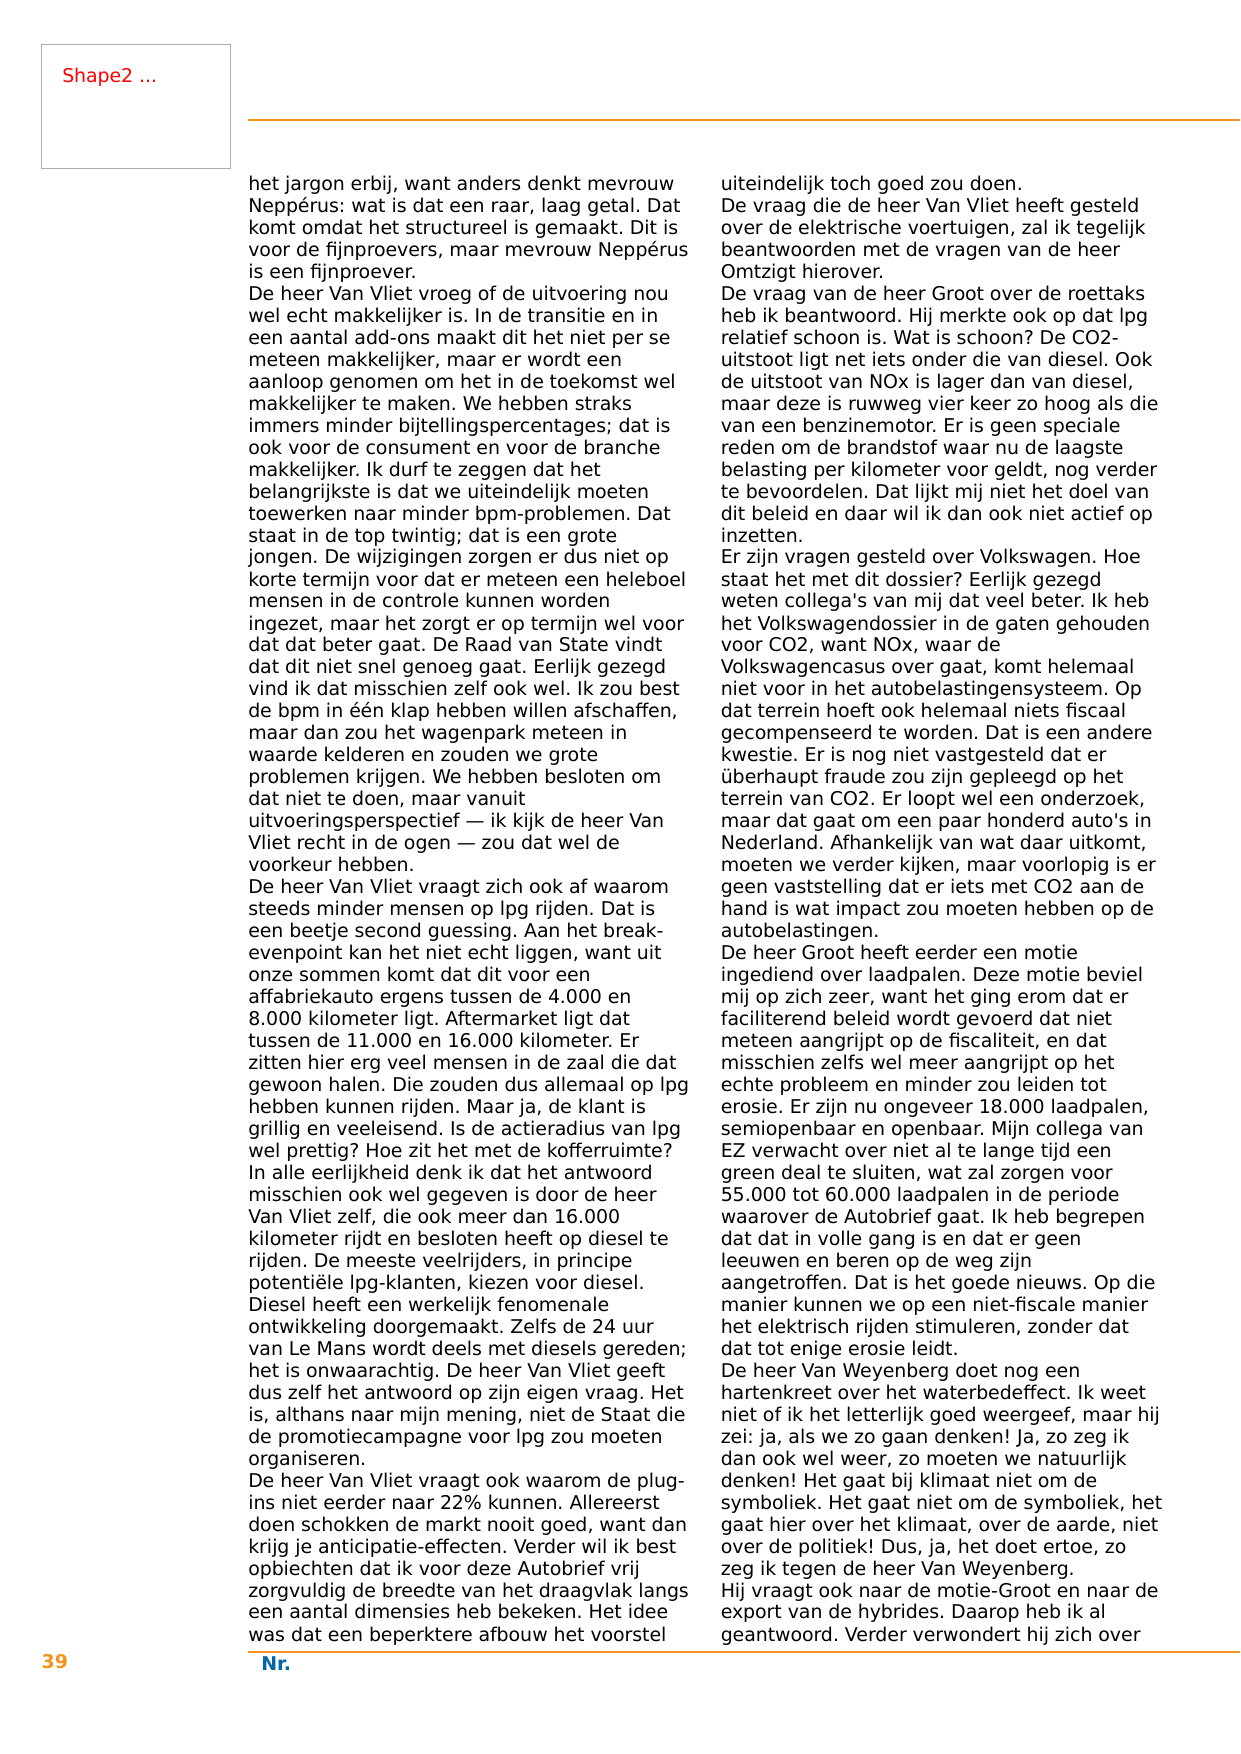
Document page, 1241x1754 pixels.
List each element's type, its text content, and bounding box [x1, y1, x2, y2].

text De vraag van de heer Groot over de roettaks heb ik beantwoord. Hij merkte ook op dat lpg relatief schoon is. Wat is schoon? De CO2-uitstoot ligt net iets onder die van diesel. Ook de uitstoot van NOx is lager dan van diesel, maar deze is ruwweg vier keer zo hoog als die van een benzinemotor. Er is geen speciale reden om de brandstof waar nu de laagste belasting per kilometer voor geldt, nog verder te bevoordelen. Dat lijkt mij niet het doel van dit beleid en daar wil ik dan ook niet actief op inzetten. [721, 283, 1163, 546]
text uiteindelijk toch goed zou doen. [721, 173, 1163, 195]
text Er zijn vragen gesteld over Volkswagen. Hoe staat het met dit dossier? Eerlijk gezegd weten collega's van mij dat veel beter. Ik heb het Volkswagendossier in de gaten gehouden voor CO2, want NOx, waar de Volkswagencasus over gaat, komt helemaal niet voor in het autobelastingensysteem. Op dat terrein hoeft ook helemaal niets fiscaal gecompenseerd te worden. Dat is een andere kwestie. Er is nog niet vastgesteld dat er überhaupt fraude zou zijn gepleegd op het terrein van CO2. Er loopt wel een onderzoek, maar dat gaat om een paar honderd auto's in Nederland. Afhankelijk van wat daar uitkomt, moeten we verder kijken, maar voorlopig is er geen vaststelling dat er iets met CO2 aan de hand is wat impact zou moeten hebben op de autobelastingen. [721, 546, 1163, 942]
text het jargon erbij, want anders denkt mevrouw Neppérus: wat is dat een raar, laag getal. Dat komt omdat het structureel is gemaakt. Dit is voor de fijnproevers, maar mevrouw Neppérus is een fijnproever. [248, 173, 691, 283]
text De heer Van Vliet vraagt ook waarom de plug-ins niet eerder naar 22% kunnen. Allereerst doen schokken de markt nooit goed, want dan krijg je anticipatie-effecten. Verder wil ik best opbiechten dat ik voor deze Autobrief vrij zorgvuldig de breedte van het draagvlak langs een aantal dimensies heb bekeken. Het idee was dat een beperktere afbouw het voorstel [248, 1469, 691, 1645]
text De heer Van Vliet vroeg of de uitvoering nou wel echt makkelijker is. In de transitie en in een aantal add-ons maakt dit het niet per se meteen makkelijker, maar er wordt een aanloop genomen om het in de toekomst wel makkelijker te maken. We hebben straks immers minder bijtellingspercentages; dat is ook voor de consument en voor de branche makkelijker. Ik durf te zeggen dat het belangrijkste is dat we uiteindelijk moeten toewerken naar minder bpm-problemen. Dat staat in de top twintig; dat is een grote jongen. De wijzigingen zorgen er dus niet op korte termijn voor dat er meteen een heleboel mensen in de controle kunnen worden ingezet, maar het zorgt er op termijn wel voor dat dat beter gaat. De Raad van State vindt dat dit niet snel genoeg gaat. Eerlijk gezegd vind ik dat misschien zelf ook wel. Ik zou best de bpm in één klap hebben willen afschaffen, maar dan zou het wagenpark meteen in waarde kelderen en zouden we grote problemen krijgen. We hebben besloten om dat niet te doen, maar vanuit uitvoeringsperspectief — ik kijk de heer Van Vliet recht in de ogen — zou dat wel de voorkeur hebben. [248, 283, 691, 876]
text De heer Groot heeft eerder een motie ingediend over laadpalen. Deze motie beviel mij op zich zeer, want het ging erom dat er faciliterend beleid wordt gevoerd dat niet meteen aangrijpt op de fiscaliteit, en dat misschien zelfs wel meer aangrijpt op het echte probleem en minder zou leiden tot erosie. Er zijn nu ongeveer 18.000 laadpalen, semiopenbaar en openbaar. Mijn collega van EZ verwacht over niet al te lange tijd een green deal te sluiten, wat zal zorgen voor 55.000 tot 60.000 laadpalen in de periode waarover de Autobrief gaat. Ik heb begrepen dat dat in volle gang is en dat er geen leeuwen en beren op de weg zijn aangetroffen. Dat is het goede nieuws. Op die manier kunnen we op een niet-fiscale manier het elektrisch rijden stimuleren, zonder dat dat tot enige erosie leidt. [721, 942, 1163, 1360]
text De heer Van Vliet vraagt zich ook af waarom steeds minder mensen op lpg rijden. Dat is een beetje second guessing. Aan het break-evenpoint kan het niet echt liggen, want uit onze sommen komt dat dit voor een affabriekauto ergens tussen de 4.000 en 8.000 kilometer ligt. Aftermarket ligt dat tussen de 11.000 en 16.000 kilometer. Er zitten hier erg veel mensen in de zaal die dat gewoon halen. Die zouden dus allemaal op lpg hebben kunnen rijden. Maar ja, de klant is grillig en veeleisend. Is de actieradius van lpg wel prettig? Hoe zit het met de kofferruimte? In alle eerlijkheid denk ik dat het antwoord misschien ook wel gegeven is door de heer Van Vliet zelf, die ook meer dan 16.000 kilometer rijdt en besloten heeft op diesel te rijden. De meeste veelrijders, in principe potentiële lpg-klanten, kiezen voor diesel. Diesel heeft een werkelijk fenomenale ontwikkeling doorgemaakt. Zelfs de 24 uur van Le Mans wordt deels met diesels gereden; het is onwaarachtig. De heer Van Vliet geeft dus zelf het antwoord op zijn eigen vraag. Het is, althans naar mijn mening, niet de Staat die de promotiecampagne voor lpg zou moeten organiseren. [248, 876, 691, 1469]
text De heer Van Weyenberg doet nog een hartenkreet over het waterbedeffect. Ik weet niet of ik het letterlijk goed weergeef, maar hij zei: ja, als we zo gaan denken! Ja, zo zeg ik dan ook wel weer, zo moeten we natuurlijk denken! Het gaat bij klimaat niet om de symboliek. Het gaat niet om de symboliek, het gaat hier over het klimaat, over de aarde, niet over de politiek! Dus, ja, het doet ertoe, zo zeg ik tegen de heer Van Weyenberg. [721, 1360, 1163, 1579]
text De vraag die de heer Van Vliet heeft gesteld over de elektrische voertuigen, zal ik tegelijk beantwoorden met de vragen van de heer Omtzigt hierover. [721, 195, 1163, 283]
text Hij vraagt ook naar de motie-Groot en naar de export van de hybrides. Daarop heb ik al geantwoord. Verder verwondert hij zich over [721, 1579, 1163, 1645]
